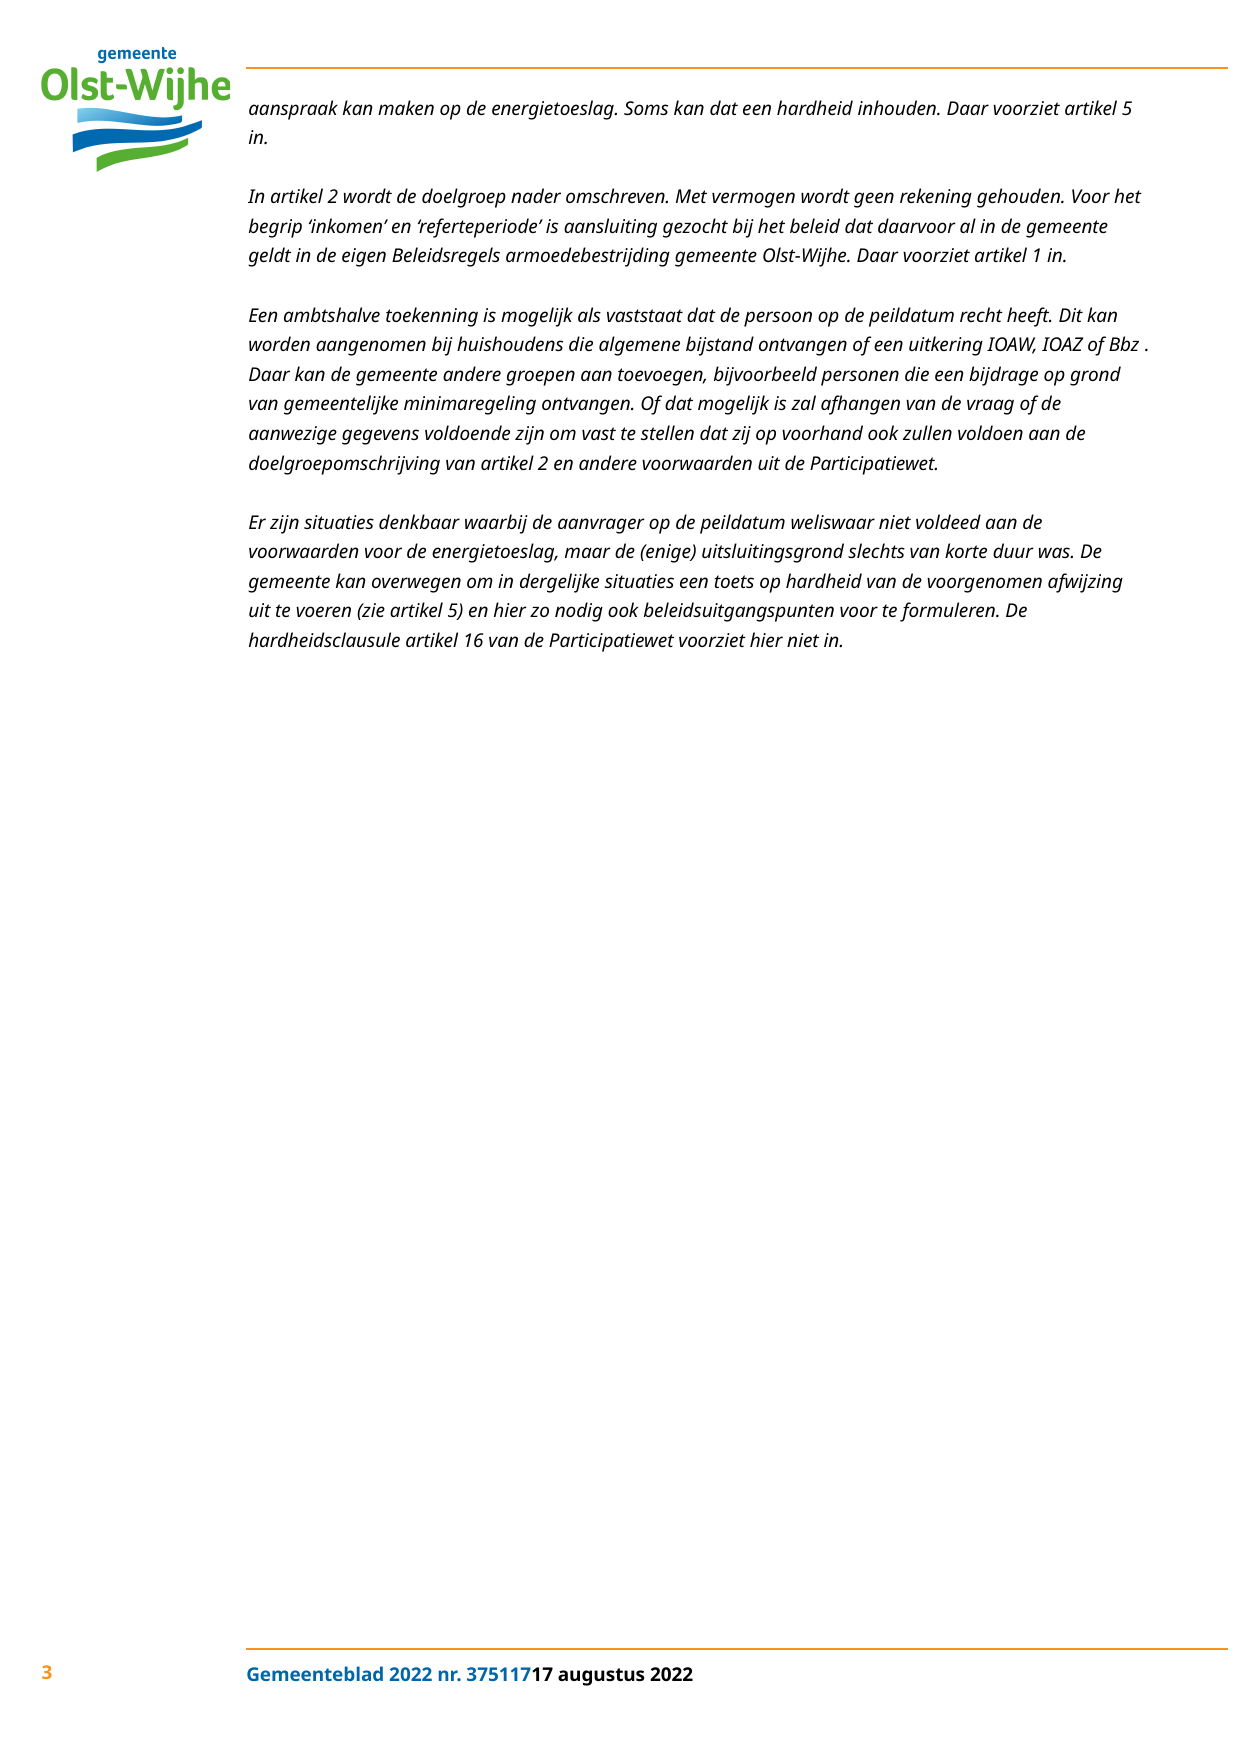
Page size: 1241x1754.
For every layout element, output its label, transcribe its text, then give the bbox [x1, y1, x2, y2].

text aanspraak kan maken op de energietoeslag. Soms kan dat een hardheid inhouden. Daar voorziet artikel 5 in. [248, 95, 1152, 150]
text Een ambtshalve toekenning is mogelijk als vaststaat dat de persoon op de peildatum recht heeft. Dit kan worden aangenomen bij huishoudens die algemene bijstand ontvangen of een uitkering IOAW, IOAZ of Bbz . Daar kan de gemeente andere groepen aan toevoegen, bijvoorbeeld personen die een bijdrage op grond van gemeentelijke minimaregeling ontvangen. Of dat mogelijk is zal afhangen van de vraag of de aanwezige gegevens voldoende zijn om vast te stellen dat zij op voorhand ook zullen voldoen aan de doelgroepomschrijving van artikel 2 en andere voorwaarden uit de Participatiewet. [248, 302, 1152, 476]
text In artikel 2 wordt de doelgroep nader omschreven. Met vermogen wordt geen rekening gehouden. Voor het begrip ‘inkomen’ en ‘referteperiode’ is aansluiting gezocht bij het beleid dat daarvoor al in de gemeente geldt in de eigen Beleidsregels armoedebestrijding gemeente Olst-Wijhe. Daar voorziet artikel 1 in. [248, 183, 1152, 268]
picture [41, 47, 231, 172]
text Er zijn situaties denkbaar waarbij de aanvrager op de peildatum weliswaar niet voldeed aan de voorwaarden voor de energietoeslag, maar de (enige) uitsluitingsgrond slechts van korte duur was. De gemeente kan overwegen om in dergelijke situaties een toets op hardheid van de voorgenomen afwijzing uit te voeren (zie artikel 5) en hier zo nodig ook beleidsuitgangspunten voor te formuleren. De hardheidsclausule artikel 16 van de Participatiewet voorziet hier niet in. [248, 509, 1152, 653]
